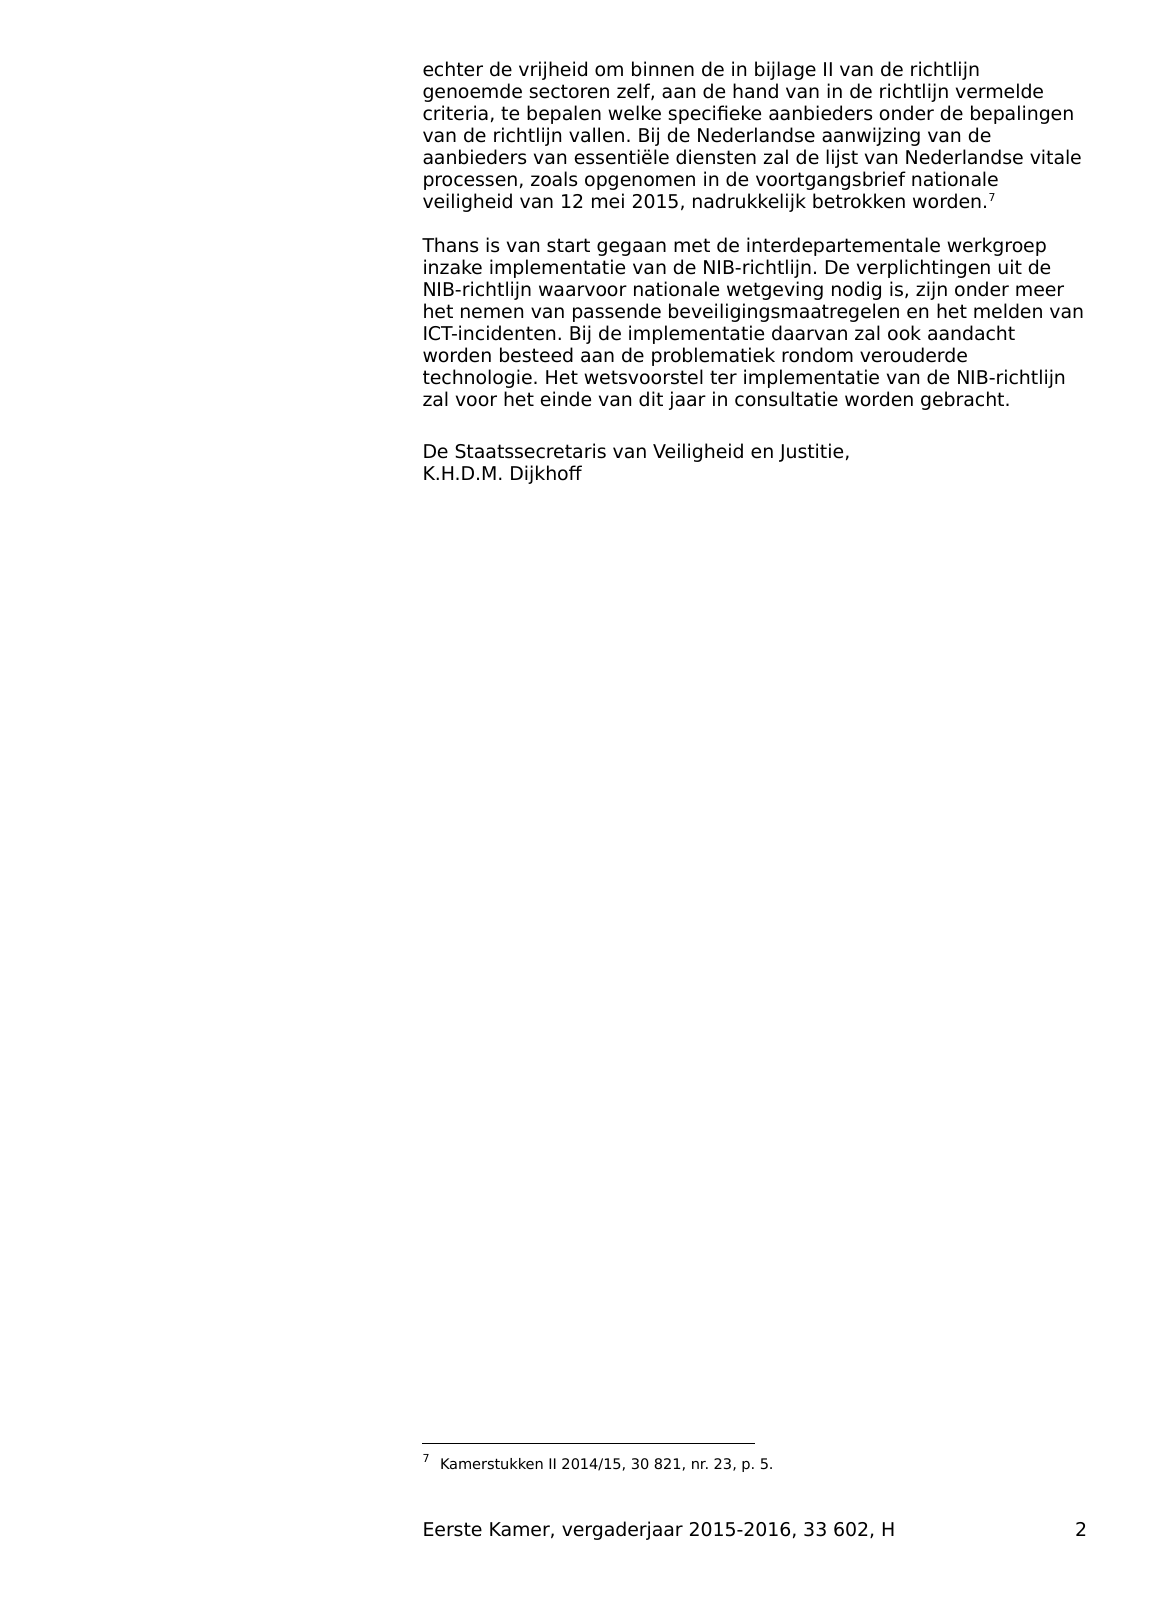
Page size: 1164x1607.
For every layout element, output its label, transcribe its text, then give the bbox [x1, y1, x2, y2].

text Thans is van start gegaan met de interdepartementale werkgroep inzake implementatie van de NIB-richtlijn. De verplichtingen uit de NIB-richtlijn waarvoor nationale wetgeving nodig is, zijn onder meer het nemen van passende beveiligingsmaatregelen en het melden van ICT-incidenten. Bij de implementatie daarvan zal ook aandacht worden besteed aan de problematiek rondom verouderde technologie. Het wetsvoorstel ter implementatie van de NIB-richtlijn zal voor het einde van dit jaar in consultatie worden gebracht. [422, 235, 1087, 411]
text Kamerstukken II 2014/15, 30 821, nr. 23, p. 5. [422, 1452, 1087, 1474]
text echter de vrijheid om binnen de in bijlage II van de richtlijn genoemde sectoren zelf, aan de hand van in de richtlijn vermelde criteria, te bepalen welke specifieke aanbieders onder de bepalingen van de richtlijn vallen. Bij de Nederlandse aanwijzing van de aanbieders van essentiële diensten zal de lijst van Nederlandse vitale processen, zoals opgenomen in de voortgangsbrief nationale veiligheid van 12 mei 2015, nadrukkelijk betrokken worden. [422, 59, 1087, 213]
text De Staatssecretaris van Veiligheid en Justitie, K.H.D.M. Dijkhoff [422, 441, 1087, 485]
